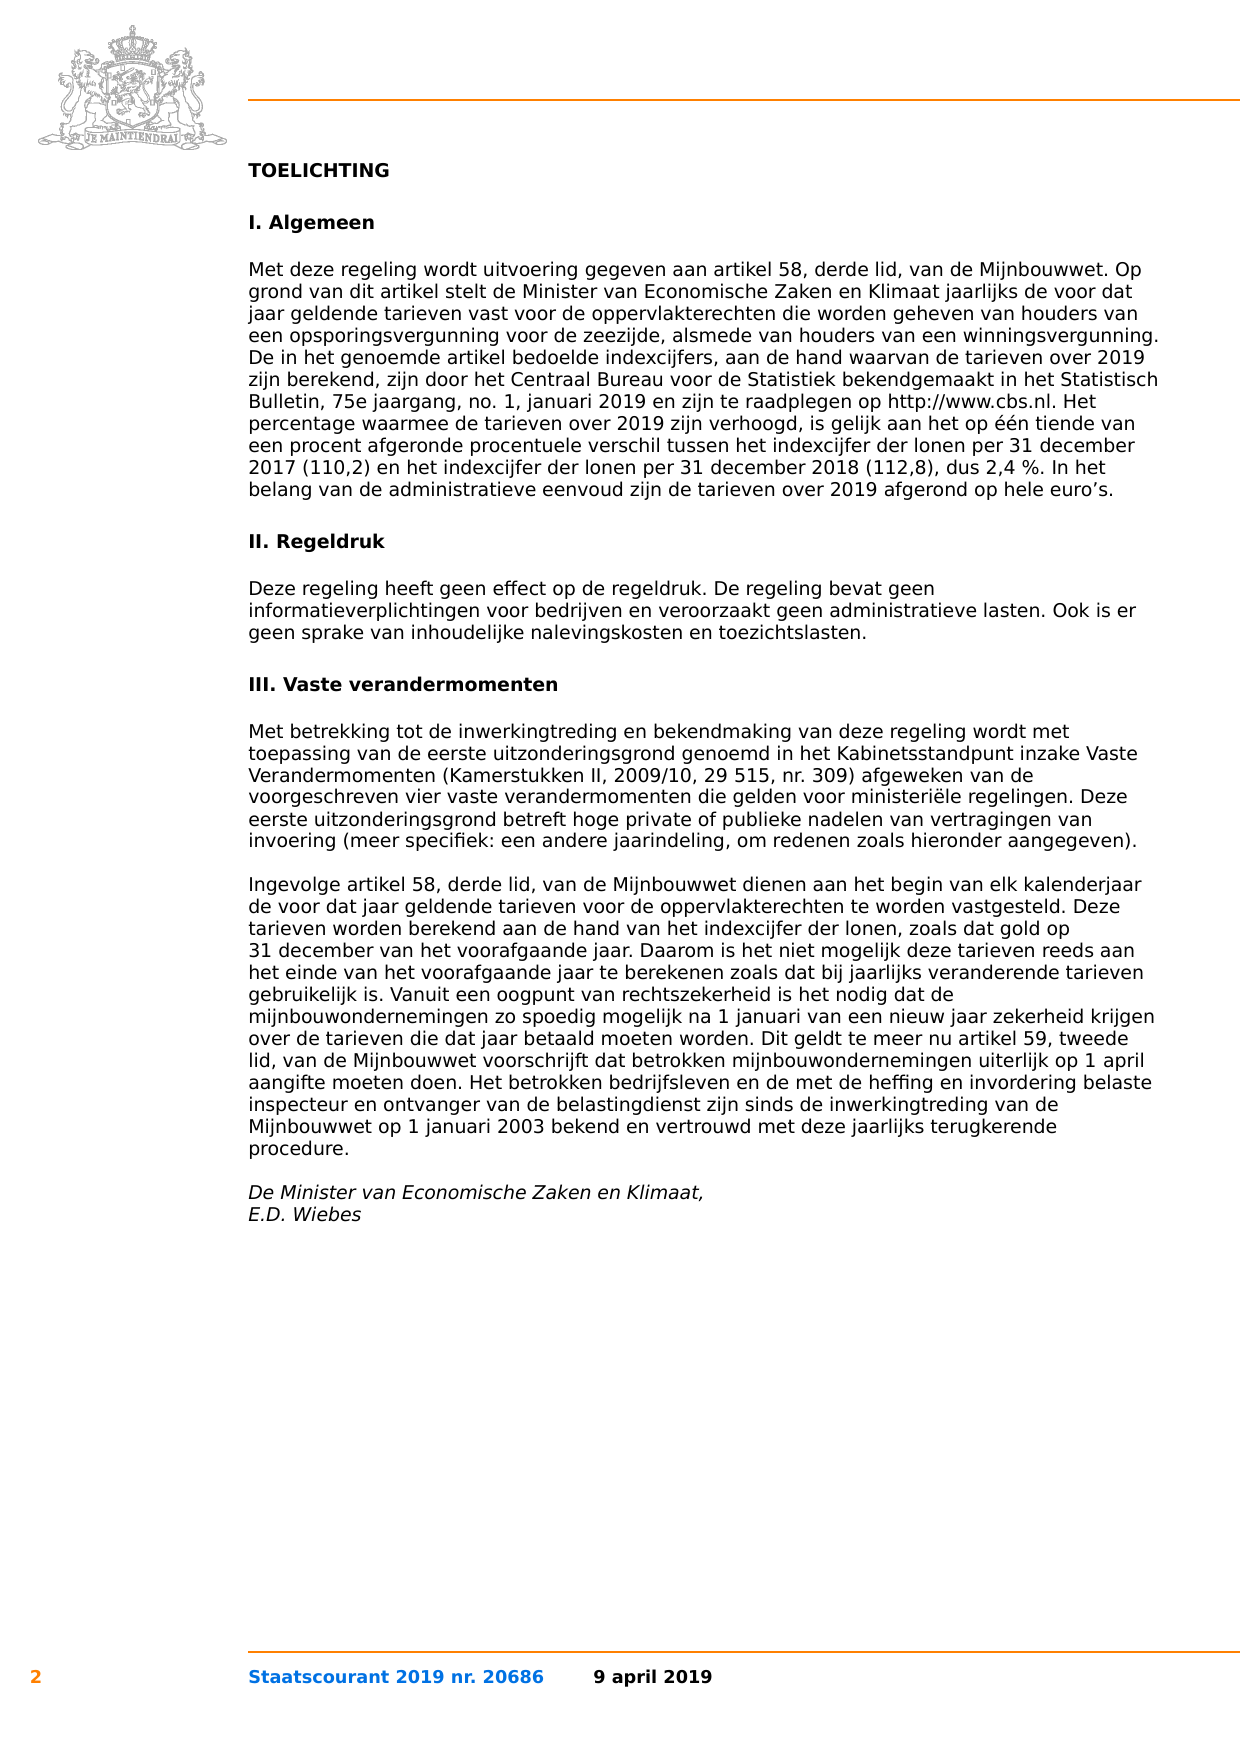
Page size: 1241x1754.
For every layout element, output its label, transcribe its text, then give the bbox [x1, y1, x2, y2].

picture [38, 25, 227, 150]
text Deze regeling heeft geen effect op de regeldruk. De regeling bevat geen informatieverplichtingen voor bedrijven en veroorzaakt geen administratieve lasten. Ook is er geen sprake van inhoudelijke nalevingskosten en toezichtslasten. [248, 578, 1163, 643]
text Met betrekking tot de inwerkingtreding en bekendmaking van deze regeling wordt met toepassing van de eerste uitzonderingsgrond genoemd in het Kabinetsstandpunt inzake Vaste Verandermomenten (Kamerstukken II, 2009/10, 29 515, nr. 309) afgeweken van de voorgeschreven vier vaste verandermomenten die gelden voor ministeriële regelingen. Deze eerste uitzonderingsgrond betreft hoge private of publieke nadelen van vertragingen van invoering (meer specifiek: een andere jaarindeling, om redenen zoals hieronder aangegeven). [248, 721, 1163, 852]
subtitle TOELICHTING [248, 160, 1163, 182]
subtitle III. Vaste verandermomenten [248, 673, 1163, 696]
text De Minister van Economische Zaken en Klimaat, E.D. Wiebes [248, 1182, 1163, 1226]
text Met deze regeling wordt uitvoering gegeven aan artikel 58, derde lid, van de Mijnbouwwet. Op grond van dit artikel stelt de Minister van Economische Zaken en Klimaat jaarlijks de voor dat jaar geldende tarieven vast voor de oppervlakterechten die worden geheven van houders van een opsporingsvergunning voor de zeezijde, alsmede van houders van een winningsvergunning. De in het genoemde artikel bedoelde indexcijfers, aan de hand waarvan de tarieven over 2019 zijn berekend, zijn door het Centraal Bureau voor de Statistiek bekendgemaakt in het Statistisch Bulletin, 75e jaargang, no. 1, januari 2019 en zijn te raadplegen op http://www.cbs.nl. Het percentage waarmee de tarieven over 2019 zijn verhoogd, is gelijk aan het op één tiende van een procent afgeronde procentuele verschil tussen het indexcijfer der lonen per 31 december 2017 (110,2) en het indexcijfer der lonen per 31 december 2018 (112,8), dus 2,4 %. In het belang van de administratieve eenvoud zijn de tarieven over 2019 afgerond op hele euro’s. [248, 259, 1163, 501]
subtitle I. Algemeen [248, 212, 1163, 234]
subtitle II. Regeldruk [248, 531, 1163, 553]
text Ingevolge artikel 58, derde lid, van de Mijnbouwwet dienen aan het begin van elk kalenderjaar de voor dat jaar geldende tarieven voor de oppervlakterechten te worden vastgesteld. Deze tarieven worden berekend aan de hand van het indexcijfer der lonen, zoals dat gold op 31 december van het voorafgaande jaar. Daarom is het niet mogelijk deze tarieven reeds aan het einde van het voorafgaande jaar te berekenen zoals dat bij jaarlijks veranderende tarieven gebruikelijk is. Vanuit een oogpunt van rechtszekerheid is het nodig dat de mijnbouwondernemingen zo spoedig mogelijk na 1 januari van een nieuw jaar zekerheid krijgen over de tarieven die dat jaar betaald moeten worden. Dit geldt te meer nu artikel 59, tweede lid, van de Mijnbouwwet voorschrijft dat betrokken mijnbouwondernemingen uiterlijk op 1 april aangifte moeten doen. Het betrokken bedrijfsleven en de met de heffing en invordering belaste inspecteur en ontvanger van de belastingdienst zijn sinds de inwerkingtreding van de Mijnbouwwet op 1 januari 2003 bekend en vertrouwd met deze jaarlijks terugkerende procedure. [248, 874, 1163, 1160]
